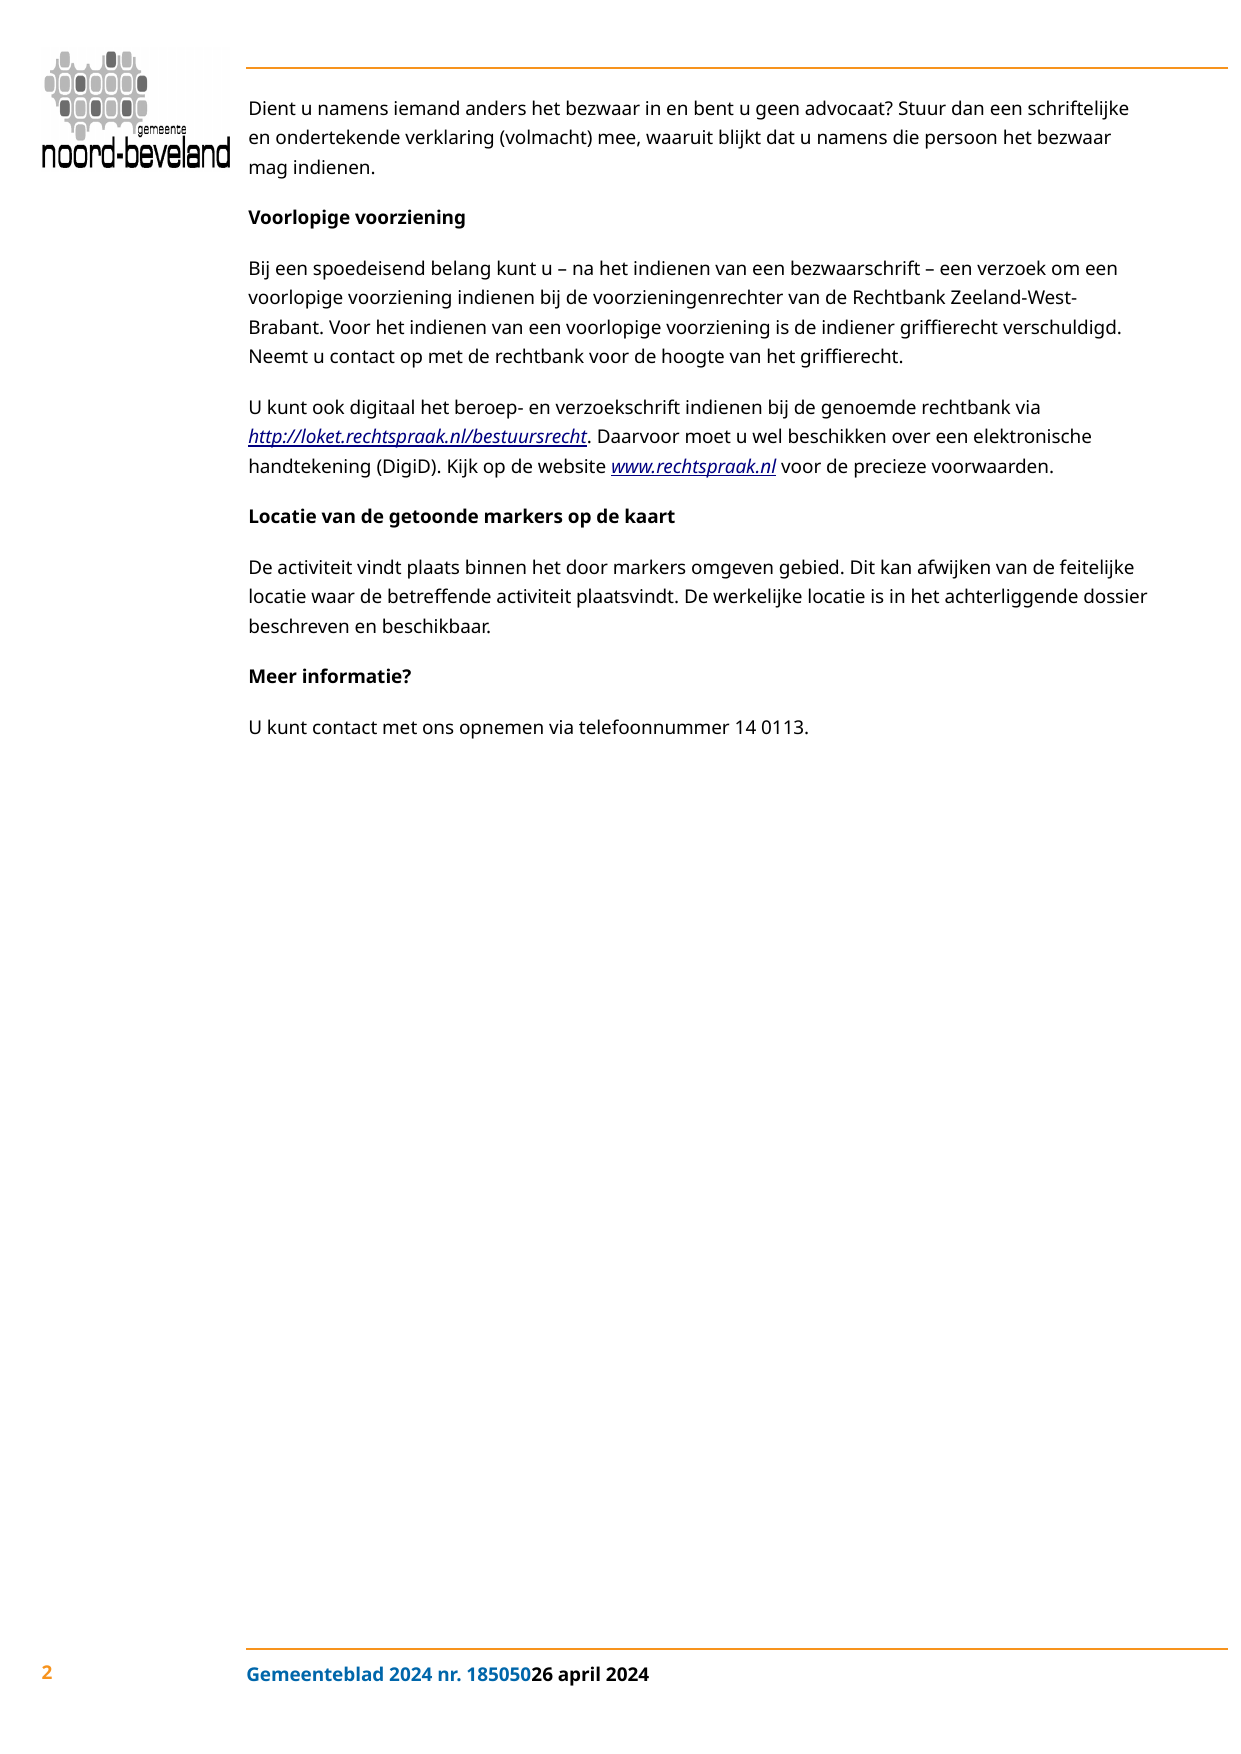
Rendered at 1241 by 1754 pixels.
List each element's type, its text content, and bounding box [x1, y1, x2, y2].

text Bij een spoedeisend belang kunt u – na het indienen van een bezwaarschrift – een verzoek om een voorlopige voorziening indienen bij de voorzieningenrechter van de Rechtbank Zeeland-West-Brabant. Voor het indienen van een voorlopige voorziening is de indiener griffierecht verschuldigd. Neemt u contact op met de rechtbank voor de hoogte van het griffierecht. [248, 255, 1152, 369]
text U kunt contact met ons opnemen via telefoonnummer 14 0113. [248, 714, 1152, 740]
text Meer informatie? [248, 663, 1152, 689]
text Voorlopige voorziening [248, 204, 1152, 230]
text Locatie van de getoonde markers op de kaart [248, 503, 1152, 529]
text Dient u namens iemand anders het bezwaar in en bent u geen advocaat? Stuur dan een schriftelijke en ondertekende verklaring (volmacht) mee, waaruit blijkt dat u namens die persoon het bezwaar mag indienen. [248, 95, 1152, 180]
picture [41, 47, 231, 172]
text U kunt ook digitaal het beroep- en verzoekschrift indienen bij de genoemde rechtbank via http://loket.rechtspraak.nl/bestuursrecht. Daarvoor moet u wel beschikken over een elektronische handtekening (DigiD). Kijk op de website www.rechtspraak.nl voor de precieze voorwaarden. [248, 394, 1152, 479]
text De activiteit vindt plaats binnen het door markers omgeven gebied. Dit kan afwijken van de feitelijke locatie waar de betreffende activiteit plaatsvindt. De werkelijke locatie is in het achterliggende dossier beschreven en beschikbaar. [248, 554, 1152, 639]
